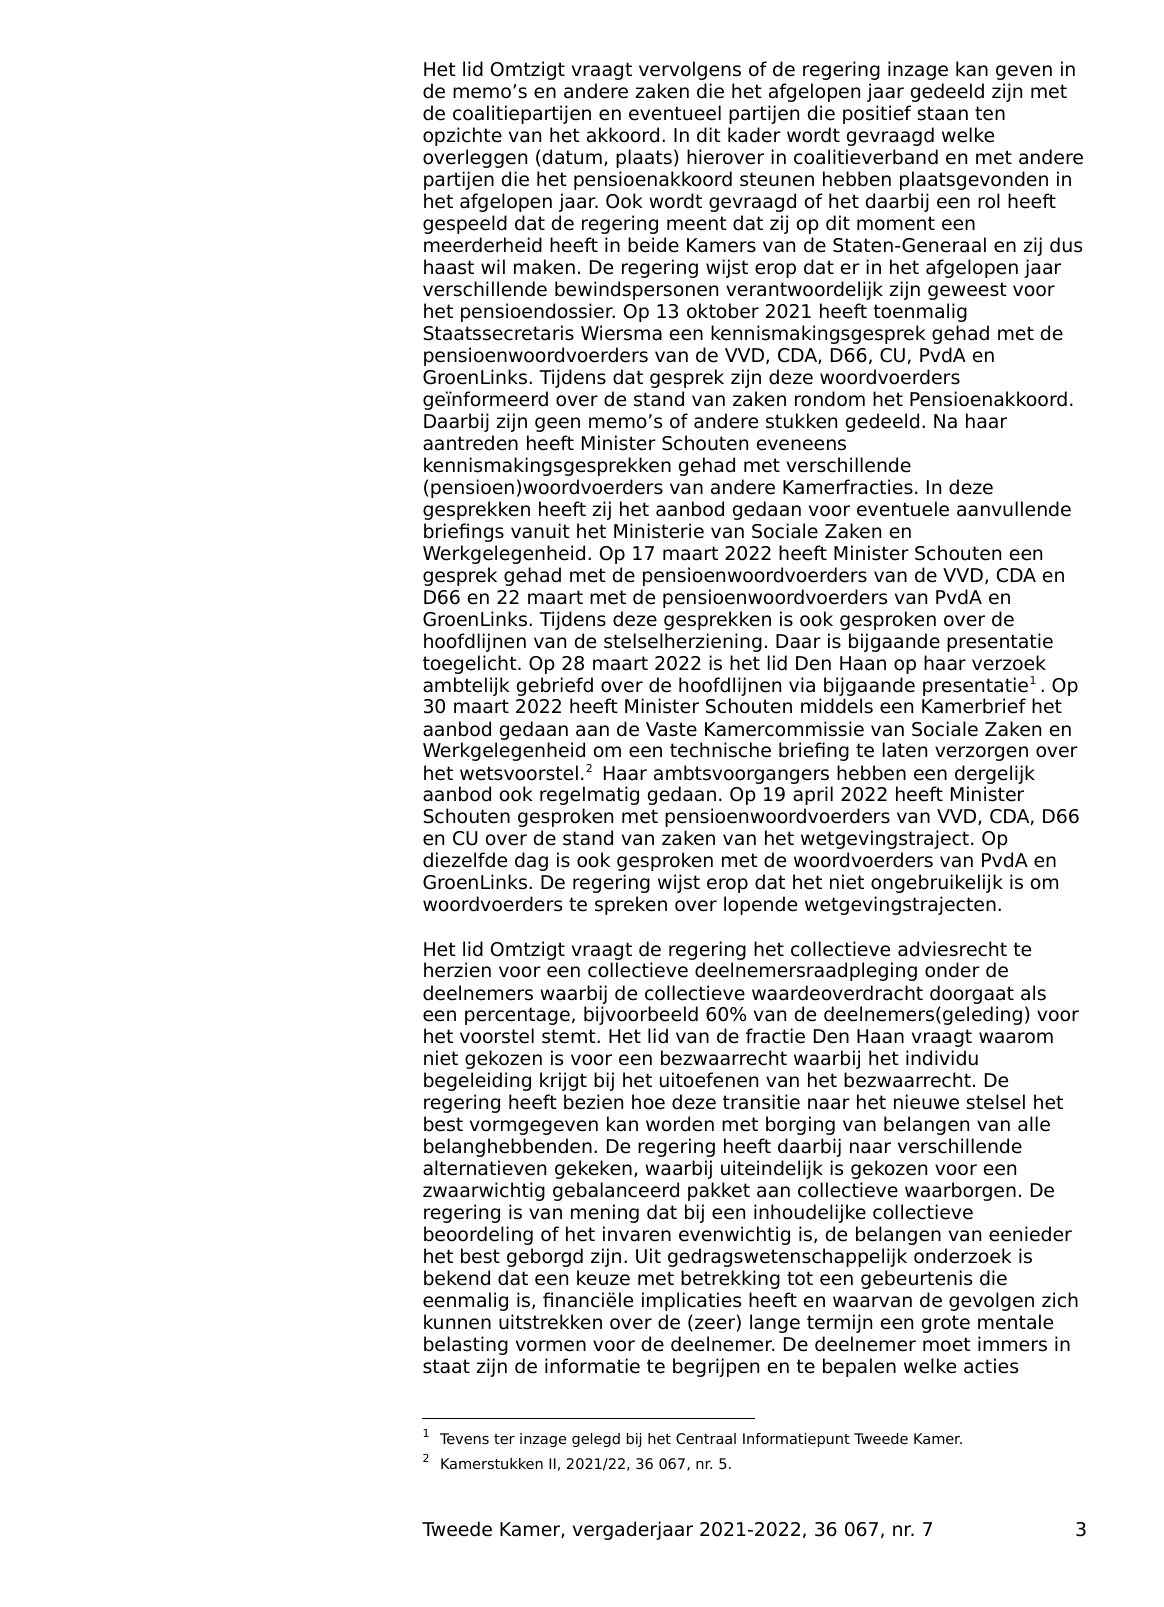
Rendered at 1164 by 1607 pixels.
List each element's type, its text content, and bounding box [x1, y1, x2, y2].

text Het lid Omtzigt vraagt vervolgens of de regering inzage kan geven in de memo’s en andere zaken die het afgelopen jaar gedeeld zijn met de coalitiepartijen en eventueel partijen die positief staan ten opzichte van het akkoord. In dit kader wordt gevraagd welke overleggen (datum, plaats) hierover in coalitieverband en met andere partijen die het pensioenakkoord steunen hebben plaatsgevonden in het afgelopen jaar. Ook wordt gevraagd of het daarbij een rol heeft gespeeld dat de regering meent dat zij op dit moment een meerderheid heeft in beide Kamers van de Staten-Generaal en zij dus haast wil maken. De regering wijst erop dat er in het afgelopen jaar verschillende bewindspersonen verantwoordelijk zijn geweest voor het pensioendossier. Op 13 oktober 2021 heeft toenmalig Staatssecretaris Wiersma een kennismakingsgesprek gehad met de pensioenwoordvoerders van de VVD, CDA, D66, CU, PvdA en GroenLinks. Tijdens dat gesprek zijn deze woordvoerders geïnformeerd over de stand van zaken rondom het Pensioenakkoord. Daarbij zijn geen memo’s of andere stukken gedeeld. Na haar aantreden heeft Minister Schouten eveneens kennismakingsgesprekken gehad met verschillende (pensioen)woordvoerders van andere Kamerfracties. In deze gesprekken heeft zij het aanbod gedaan voor eventuele aanvullende briefings vanuit het Ministerie van Sociale Zaken en Werkgelegenheid. Op 17 maart 2022 heeft Minister Schouten een gesprek gehad met de pensioenwoordvoerders van de VVD, CDA en D66 en 22 maart met de pensioenwoordvoerders van PvdA en GroenLinks. Tijdens deze gesprekken is ook gesproken over de hoofdlijnen van de stelselherziening. Daar is bijgaande presentatie toegelicht. Op 28 maart 2022 is het lid Den Haan op haar verzoek ambtelijk gebriefd over de hoofdlijnen via bijgaande presentatie. Op 30 maart 2022 heeft Minister Schouten middels een Kamerbrief het aanbod gedaan aan de Vaste Kamercommissie van Sociale Zaken en Werkgelegenheid om een technische briefing te laten verzorgen over het wetsvoorstel. Haar ambtsvoorgangers hebben een dergelijk aanbod ook regelmatig gedaan. Op 19 april 2022 heeft Minister Schouten gesproken met pensioenwoordvoerders van VVD, CDA, D66 en CU over de stand van zaken van het wetgevingstraject. Op diezelfde dag is ook gesproken met de woordvoerders van PvdA en GroenLinks. De regering wijst erop dat het niet ongebruikelijk is om woordvoerders te spreken over lopende wetgevingstrajecten. [422, 59, 1087, 916]
text Het lid Omtzigt vraagt de regering het collectieve adviesrecht te herzien voor een collectieve deelnemersraadpleging onder de deelnemers waarbij de collectieve waardeoverdracht doorgaat als een percentage, bijvoorbeeld 60% van de deelnemers(geleding) voor het voorstel stemt. Het lid van de fractie Den Haan vraagt waarom niet gekozen is voor een bezwaarrecht waarbij het individu begeleiding krijgt bij het uitoefenen van het bezwaarrecht. De regering heeft bezien hoe deze transitie naar het nieuwe stelsel het best vormgegeven kan worden met borging van belangen van alle belanghebbenden. De regering heeft daarbij naar verschillende alternatieven gekeken, waarbij uiteindelijk is gekozen voor een zwaarwichtig gebalanceerd pakket aan collectieve waarborgen. De regering is van mening dat bij een inhoudelijke collectieve beoordeling of het invaren evenwichtig is, de belangen van eenieder het best geborgd zijn. Uit gedragswetenschappelijk onderzoek is bekend dat een keuze met betrekking tot een gebeurtenis die eenmalig is, financiële implicaties heeft en waarvan de gevolgen zich kunnen uitstrekken over de (zeer) lange termijn een grote mentale belasting vormen voor de deelnemer. De deelnemer moet immers in staat zijn de informatie te begrijpen en te bepalen welke acties [422, 938, 1087, 1378]
text Kamerstukken II, 2021/22, 36 067, nr. 5. [422, 1452, 1087, 1474]
text Tevens ter inzage gelegd bij het Centraal Informatiepunt Tweede Kamer. [422, 1427, 1087, 1449]
